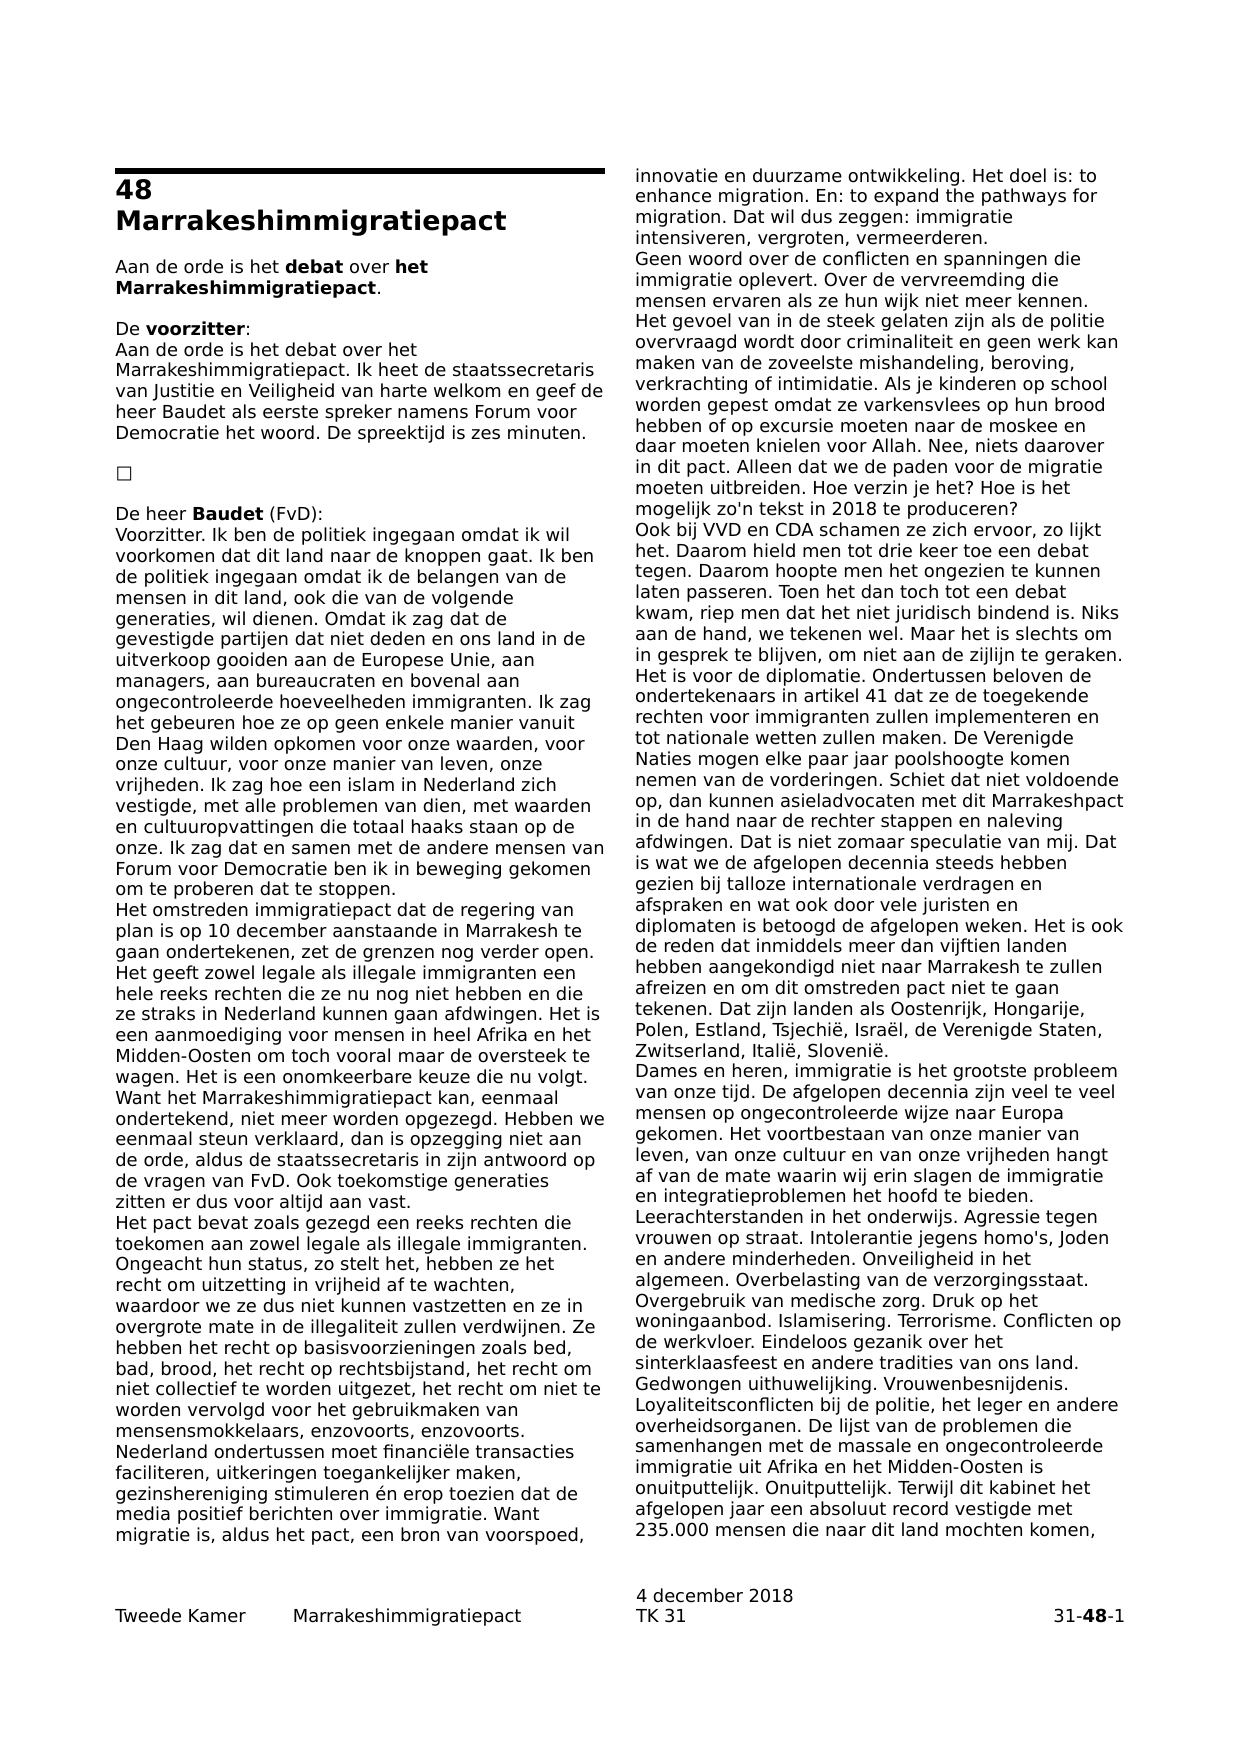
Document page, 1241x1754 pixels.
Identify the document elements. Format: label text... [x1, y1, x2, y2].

text innovatie en duurzame ontwikkeling. Het doel is: to enhance migration. En: to expand the pathways for migration. Dat wil dus zeggen: immigratie intensiveren, vergroten, vermeerderen. [635, 165, 1125, 249]
title 48 Marrakeshimmigratiepact [115, 174, 605, 237]
text De heer Baudet (FvD): [115, 504, 605, 525]
text Het pact bevat zoals gezegd een reeks rechten die toekomen aan zowel legale als illegale immigranten. Ongeacht hun status, zo stelt het, hebben ze het recht om uitzetting in vrijheid af te wachten, waardoor we ze dus niet kunnen vastzetten en ze in overgrote mate in de illegaliteit zullen verdwijnen. Ze hebben het recht op basisvoorzieningen zoals bed, bad, brood, het recht op rechtsbijstand, het recht om niet collectief te worden uitgezet, het recht om niet te worden vervolgd voor het gebruikmaken van mensensmokkelaars, enzovoorts, enzovoorts. Nederland ondertussen moet financiële transacties faciliteren, uitkeringen toegankelijker maken, gezinshereniging stimuleren én erop toezien dat de media positief berichten over immigratie. Want migratie is, aldus het pact, een bron van voorspoed, [115, 1212, 605, 1546]
text ⬜ [115, 463, 605, 484]
text Geen woord over de conflicten en spanningen die immigratie oplevert. Over de vervreemding die mensen ervaren als ze hun wijk niet meer kennen. Het gevoel van in de steek gelaten zijn als de politie overvraagd wordt door criminaliteit en geen werk kan maken van de zoveelste mishandeling, beroving, verkrachting of intimidatie. Als je kinderen op school worden gepest omdat ze varkensvlees op hun brood hebben of op excursie moeten naar de moskee en daar moeten knielen voor Allah. Nee, niets daarover in dit pact. Alleen dat we de paden voor de migratie moeten uitbreiden. Hoe verzin je het? Hoe is het mogelijk zo'n tekst in 2018 te produceren? [635, 249, 1125, 519]
text Ook bij VVD en CDA schamen ze zich ervoor, zo lijkt het. Daarom hield men tot drie keer toe een debat tegen. Daarom hoopte men het ongezien te kunnen laten passeren. Toen het dan toch tot een debat kwam, riep men dat het niet juridisch bindend is. Niks aan de hand, we tekenen wel. Maar het is slechts om in gesprek te blijven, om niet aan de zijlijn te geraken. Het is voor de diplomatie. Ondertussen beloven de ondertekenaars in artikel 41 dat ze de toegekende rechten voor immigranten zullen implementeren en tot nationale wetten zullen maken. De Verenigde Naties mogen elke paar jaar poolshoogte komen nemen van de vorderingen. Schiet dat niet voldoende op, dan kunnen asieladvocaten met dit Marrakeshpact in de hand naar de rechter stappen en naleving afdwingen. Dat is niet zomaar speculatie van mij. Dat is wat we de afgelopen decennia steeds hebben gezien bij talloze internationale verdragen en afspraken en wat ook door vele juristen en diplomaten is betoogd de afgelopen weken. Het is ook de reden dat inmiddels meer dan vijftien landen hebben aangekondigd niet naar Marrakesh te zullen afreizen en om dit omstreden pact niet te gaan tekenen. Dat zijn landen als Oostenrijk, Hongarije, Polen, Estland, Tsjechië, Israël, de Verenigde Staten, Zwitserland, Italië, Slovenië. [635, 519, 1125, 1061]
text Dames en heren, immigratie is het grootste probleem van onze tijd. De afgelopen decennia zijn veel te veel mensen op ongecontroleerde wijze naar Europa gekomen. Het voortbestaan van onze manier van leven, van onze cultuur en van onze vrijheden hangt af van de mate waarin wij erin slagen de immigratie en integratieproblemen het hoofd te bieden. Leerachterstanden in het onderwijs. Agressie tegen vrouwen op straat. Intolerantie jegens homo's, Joden en andere minderheden. Onveiligheid in het algemeen. Overbelasting van de verzorgingsstaat. Overgebruik van medische zorg. Druk op het woningaanbod. Islamisering. Terrorisme. Conflicten op de werkvloer. Eindeloos gezanik over het sinterklaasfeest en andere tradities van ons land. Gedwongen uithuwelijking. Vrouwenbesnijdenis. Loyaliteitsconflicten bij de politie, het leger en andere overheidsorganen. De lijst van de problemen die samenhangen met de massale en ongecontroleerde immigratie uit Afrika en het Midden-Oosten is onuitputtelijk. Onuitputtelijk. Terwijl dit kabinet het afgelopen jaar een absoluut record vestigde met 235.000 mensen die naar dit land mochten komen, [635, 1061, 1125, 1540]
text De voorzitter: [115, 318, 605, 339]
text Het omstreden immigratiepact dat de regering van plan is op 10 december aanstaande in Marrakesh te gaan ondertekenen, zet de grenzen nog verder open. Het geeft zowel legale als illegale immigranten een hele reeks rechten die ze nu nog niet hebben en die ze straks in Nederland kunnen gaan afdwingen. Het is een aanmoediging voor mensen in heel Afrika en het Midden-Oosten om toch vooral maar de oversteek te wagen. Het is een onomkeerbare keuze die nu volgt. Want het Marrakeshimmigratiepact kan, eenmaal ondertekend, niet meer worden opgezegd. Hebben we eenmaal steun verklaard, dan is opzegging niet aan de orde, aldus de staatssecretaris in zijn antwoord op de vragen van FvD. Ook toekomstige generaties zitten er dus voor altijd aan vast. [115, 900, 605, 1212]
text Aan de orde is het debat over het Marrakeshimmigratiepact. Ik heet de staatssecretaris van Justitie en Veiligheid van harte welkom en geef de heer Baudet als eerste spreker namens Forum voor Democratie het woord. De spreektijd is zes minuten. [115, 339, 605, 443]
text Aan de orde is het debat over het Marrakeshimmigratiepact. [115, 257, 605, 298]
text Voorzitter. Ik ben de politiek ingegaan omdat ik wil voorkomen dat dit land naar de knoppen gaat. Ik ben de politiek ingegaan omdat ik de belangen van de mensen in dit land, ook die van de volgende generaties, wil dienen. Omdat ik zag dat de gevestigde partijen dat niet deden en ons land in de uitverkoop gooiden aan de Europese Unie, aan managers, aan bureaucraten en bovenal aan ongecontroleerde hoeveelheden immigranten. Ik zag het gebeuren hoe ze op geen enkele manier vanuit Den Haag wilden opkomen voor onze waarden, voor onze cultuur, voor onze manier van leven, onze vrijheden. Ik zag hoe een islam in Nederland zich vestigde, met alle problemen van dien, met waarden en cultuuropvattingen die totaal haaks staan op de onze. Ik zag dat en samen met de andere mensen van Forum voor Democratie ben ik in beweging gekomen om te proberen dat te stoppen. [115, 525, 605, 900]
